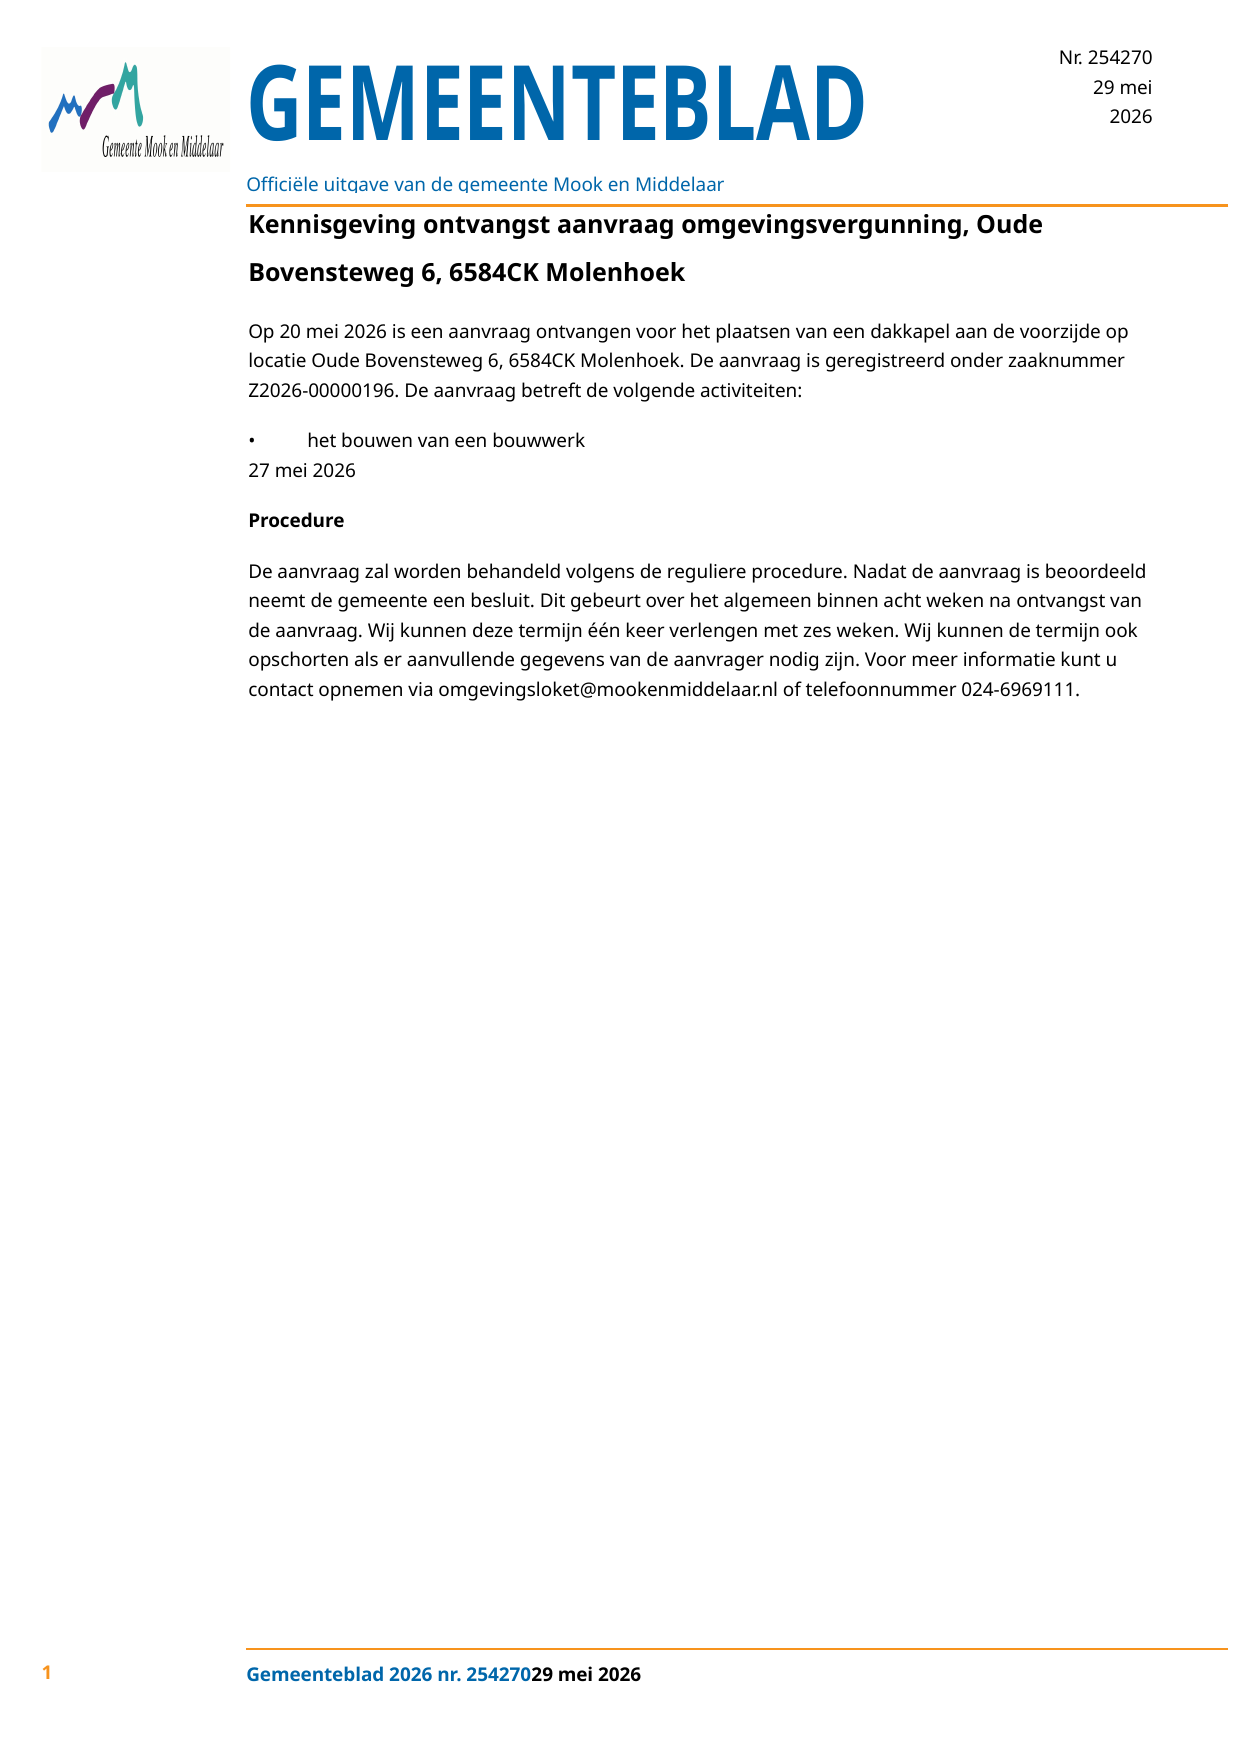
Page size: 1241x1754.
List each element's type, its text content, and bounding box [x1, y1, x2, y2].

text Procedure [248, 507, 1152, 533]
picture [41, 47, 231, 172]
text 27 mei 2026 [248, 457, 1152, 483]
list het bouwen van een bouwwerk [248, 427, 1152, 453]
text De aanvraag zal worden behandeld volgens de reguliere procedure. Nadat de aanvraag is beoordeeld neemt de gemeente een besluit. Dit gebeurt over het algemeen binnen acht weken na ontvangst van de aanvraag. Wij kunnen deze termijn één keer verlengen met zes weken. Wij kunnen de termijn ook opschorten als er aanvullende gegevens van de aanvrager nodig zijn. Voor meer informatie kunt u contact opnemen via omgevingsloket@mookenmiddelaar.nl of telefoonnummer 024-6969111. [248, 558, 1152, 702]
text Kennisgeving ontvangst aanvraag omgevingsvergunning, Oude Bovensteweg 6, 6584CK Molenhoek [248, 207, 1152, 288]
text Op 20 mei 2026 is een aanvraag ontvangen voor het plaatsen van een dakkapel aan de voorzijde op locatie Oude Bovensteweg 6, 6584CK Molenhoek. De aanvraag is geregistreerd onder zaaknummer Z2026-00000196. De aanvraag betreft de volgende activiteiten: [248, 318, 1152, 403]
